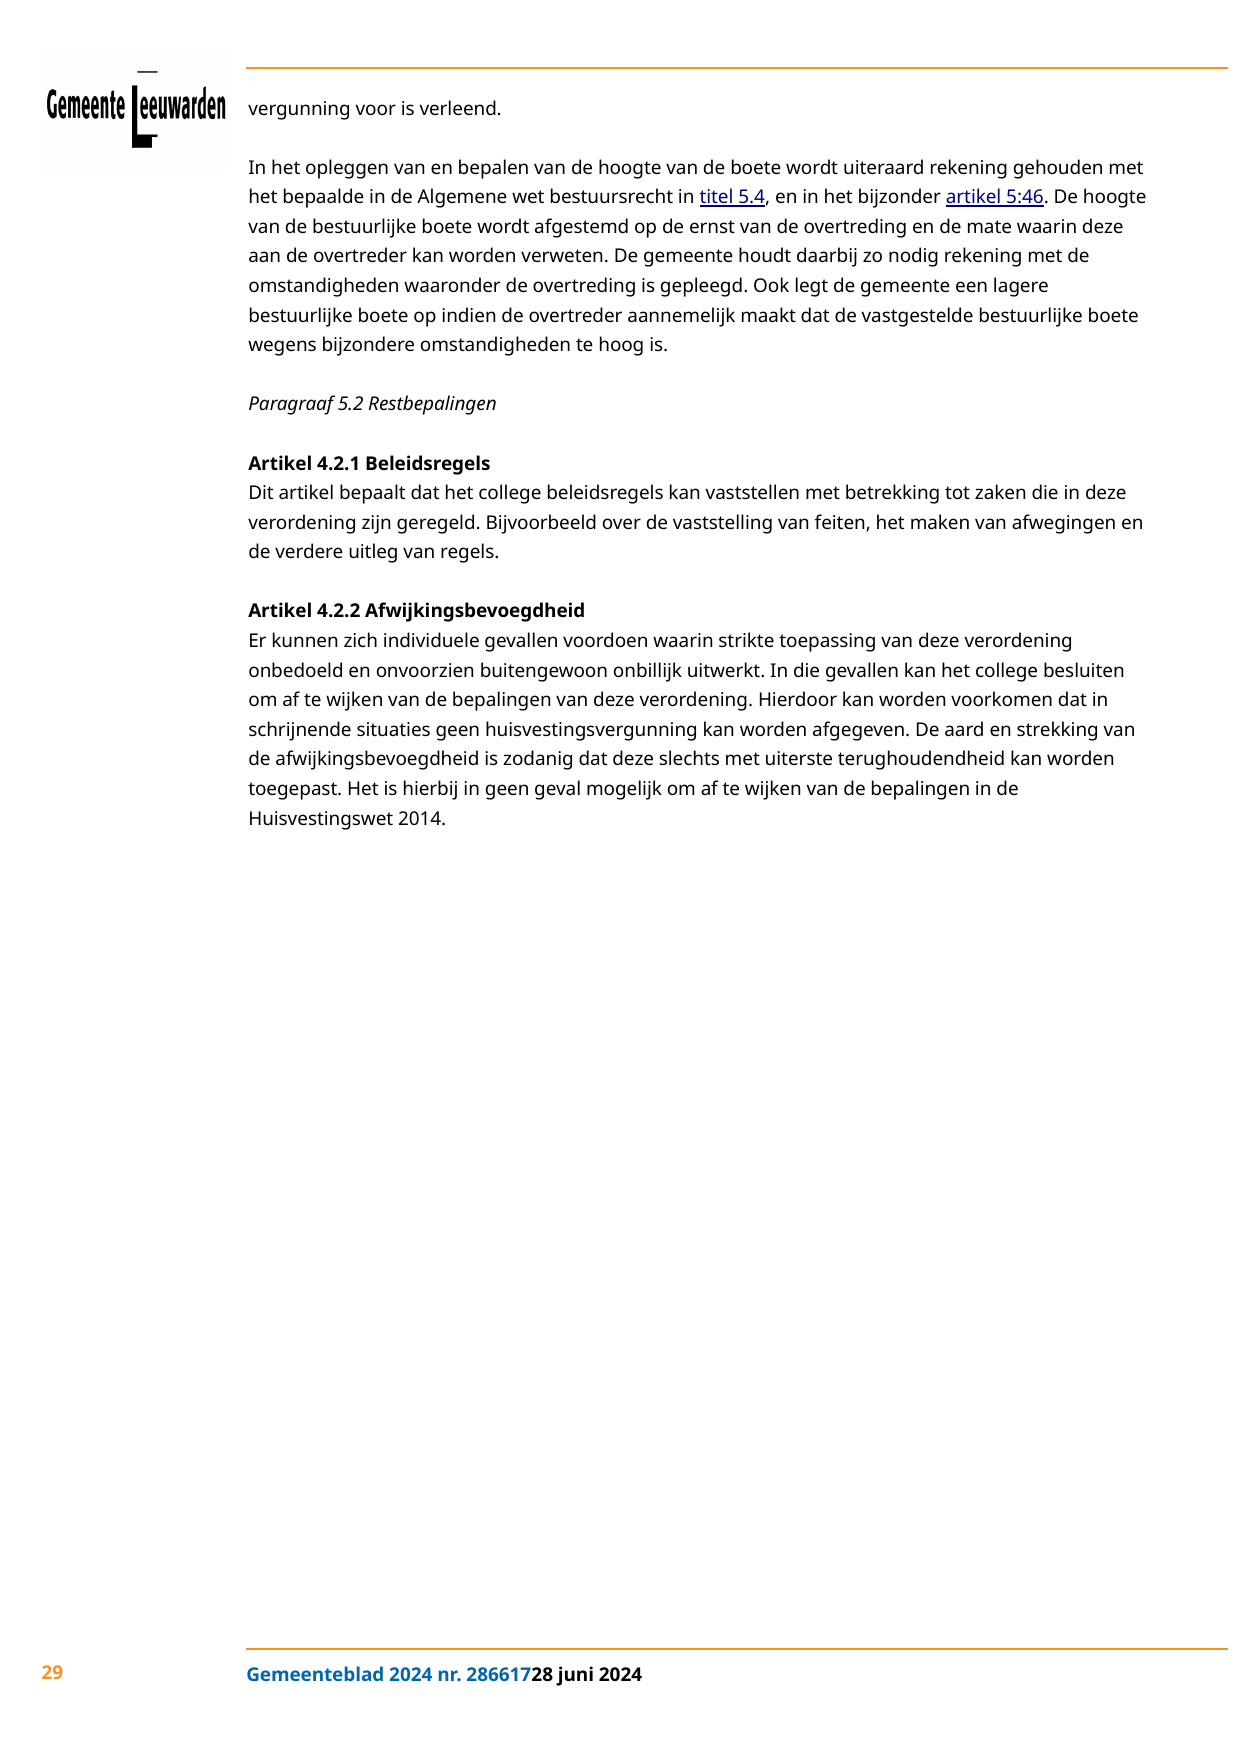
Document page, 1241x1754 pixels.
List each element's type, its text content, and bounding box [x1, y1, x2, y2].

text vergunning voor is verleend. [248, 95, 1152, 121]
text Artikel 4.2.2 Afwijkingsbevoegdheid [248, 598, 1152, 623]
picture [41, 47, 231, 172]
text Er kunnen zich individuele gevallen voordoen waarin strikte toepassing van deze verordening onbedoeld en onvoorzien buitengewoon onbillijk uitwerkt. In die gevallen kan het college besluiten om af te wijken van de bepalingen van deze verordening. Hierdoor kan worden voorkomen dat in schrijnende situaties geen huisvestingsvergunning kan worden afgegeven. De aard en strekking van de afwijkingsbevoegdheid is zodanig dat deze slechts met uiterste terughoudendheid kan worden toegepast. Het is hierbij in geen geval mogelijk om af te wijken van de bepalingen in de Huisvestingswet 2014. [248, 627, 1152, 831]
text Paragraaf 5.2 Restbepalingen [248, 391, 1152, 416]
text In het opleggen van en bepalen van de hoogte van de boete wordt uiteraard rekening gehouden met het bepaalde in de Algemene wet bestuursrecht in titel 5.4, en in het bijzonder artikel 5:46. De hoogte van de bestuurlijke boete wordt afgestemd op de ernst van de overtreding en de mate waarin deze aan de overtreder kan worden verweten. De gemeente houdt daarbij zo nodig rekening met de omstandigheden waaronder de overtreding is gepleegd. Ook legt de gemeente een lagere bestuurlijke boete op indien de overtreder aannemelijk maakt dat de vastgestelde bestuurlijke boete wegens bijzondere omstandigheden te hoog is. [248, 154, 1152, 357]
text Artikel 4.2.1 Beleidsregels [248, 450, 1152, 476]
text Dit artikel bepaalt dat het college beleidsregels kan vaststellen met betrekking tot zaken die in deze verordening zijn geregeld. Bijvoorbeeld over de vaststelling van feiten, het maken van afwegingen en de verdere uitleg van regels. [248, 479, 1152, 564]
